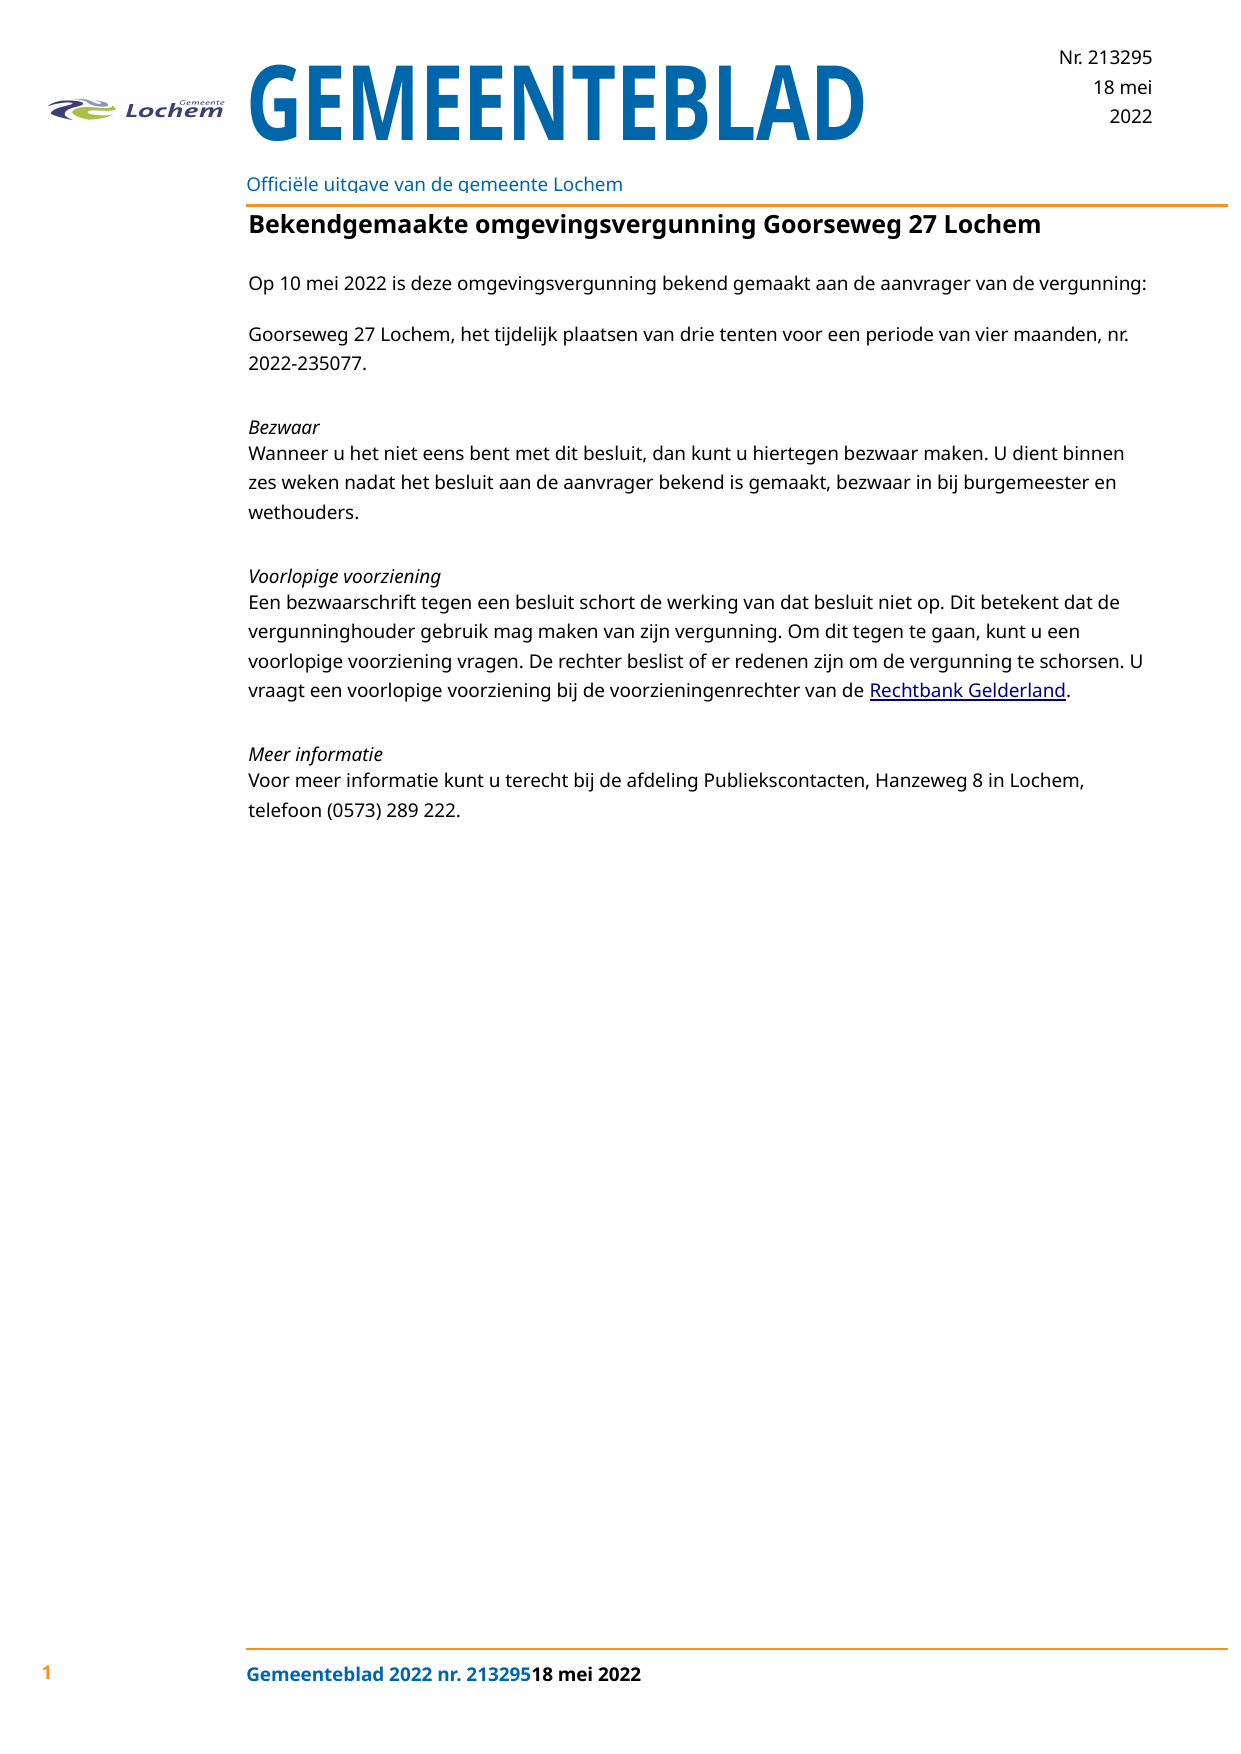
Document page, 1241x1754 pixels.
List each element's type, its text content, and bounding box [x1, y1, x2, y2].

text Op 10 mei 2022 is deze omgevingsvergunning bekend gemaakt aan de aanvrager van de vergunning: [248, 270, 1152, 296]
text Bekendgemaakte omgevingsvergunning Goorseweg 27 Lochem [248, 207, 1152, 241]
picture [41, 47, 231, 172]
text Een bezwaarschrift tegen een besluit schort de werking van dat besluit niet op. Dit betekent dat de vergunninghouder gebruik mag maken van zijn vergunning. Om dit tegen te gaan, kunt u een voorlopige voorziening vragen. De rechter beslist of er redenen zijn om de vergunning te schorsen. U vraagt een voorlopige voorziening bij de voorzieningenrechter van de Rechtbank Gelderland. [248, 589, 1152, 703]
text Wanneer u het niet eens bent met dit besluit, dan kunt u hiertegen bezwaar maken. U dient binnen zes weken nadat het besluit aan de aanvrager bekend is gemaakt, bezwaar in bij burgemeester en wethouders. [248, 440, 1152, 525]
text Voorlopige voorziening [248, 563, 1152, 589]
text Goorseweg 27 Lochem, het tijdelijk plaatsen van drie tenten voor een periode van vier maanden, nr. 2022-235077. [248, 321, 1152, 376]
text Voor meer informatie kunt u terecht bij de afdeling Publiekscontacten, Hanzeweg 8 in Lochem, telefoon (0573) 289 222. [248, 767, 1152, 823]
text Meer informatie [248, 742, 1152, 767]
text Bezwaar [248, 414, 1152, 440]
